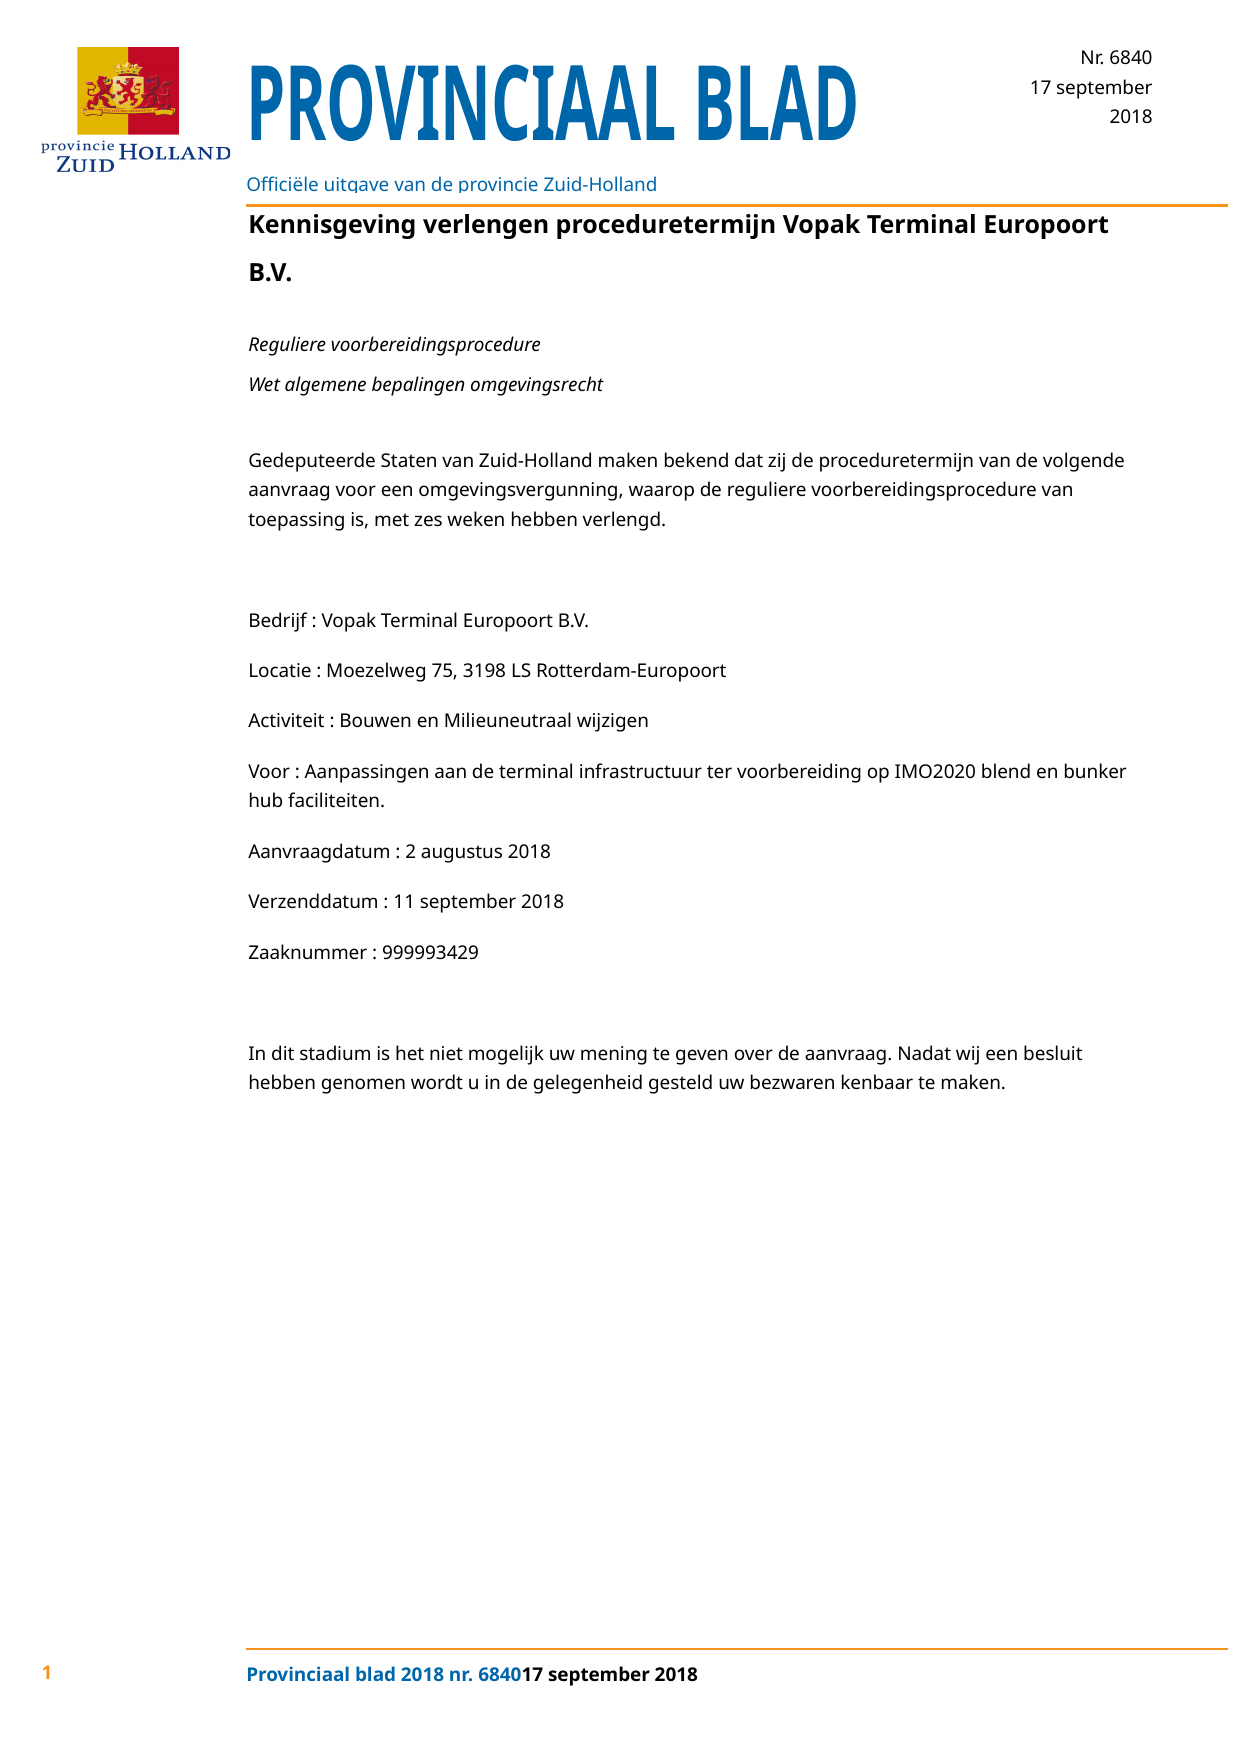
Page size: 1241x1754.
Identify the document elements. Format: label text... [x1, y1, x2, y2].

text Verzenddatum : 11 september 2018 [248, 888, 1152, 914]
picture [41, 47, 231, 172]
text Gedeputeerde Staten van Zuid-Holland maken bekend dat zij de proceduretermijn van de volgende aanvraag voor een omgevingsvergunning, waarop de reguliere voorbereidingsprocedure van toepassing is, met zes weken hebben verlengd. [248, 447, 1152, 532]
text Wet algemene bepalingen omgevingsrecht [248, 371, 1152, 396]
text Reguliere voorbereidingsprocedure [248, 331, 1152, 357]
text Kennisgeving verlengen proceduretermijn Vopak Terminal Europoort B.V. [248, 207, 1152, 288]
text Locatie : Moezelweg 75, 3198 LS Rotterdam-Europoort [248, 657, 1152, 683]
text Zaaknummer : 999993429 [248, 939, 1152, 965]
text In dit stadium is het niet mogelijk uw mening te geven over de aanvraag. Nadat wij een besluit hebben genomen wordt u in de gelegenheid gesteld uw bezwaren kenbaar te maken. [248, 1040, 1152, 1095]
text Bedrijf : Vopak Terminal Europoort B.V. [248, 607, 1152, 633]
text Voor : Aanpassingen aan de terminal infrastructuur ter voorbereiding op IMO2020 blend en bunker hub faciliteiten. [248, 758, 1152, 813]
text Activiteit : Bouwen en Milieuneutraal wijzigen [248, 708, 1152, 733]
text Aanvraagdatum : 2 augustus 2018 [248, 838, 1152, 864]
